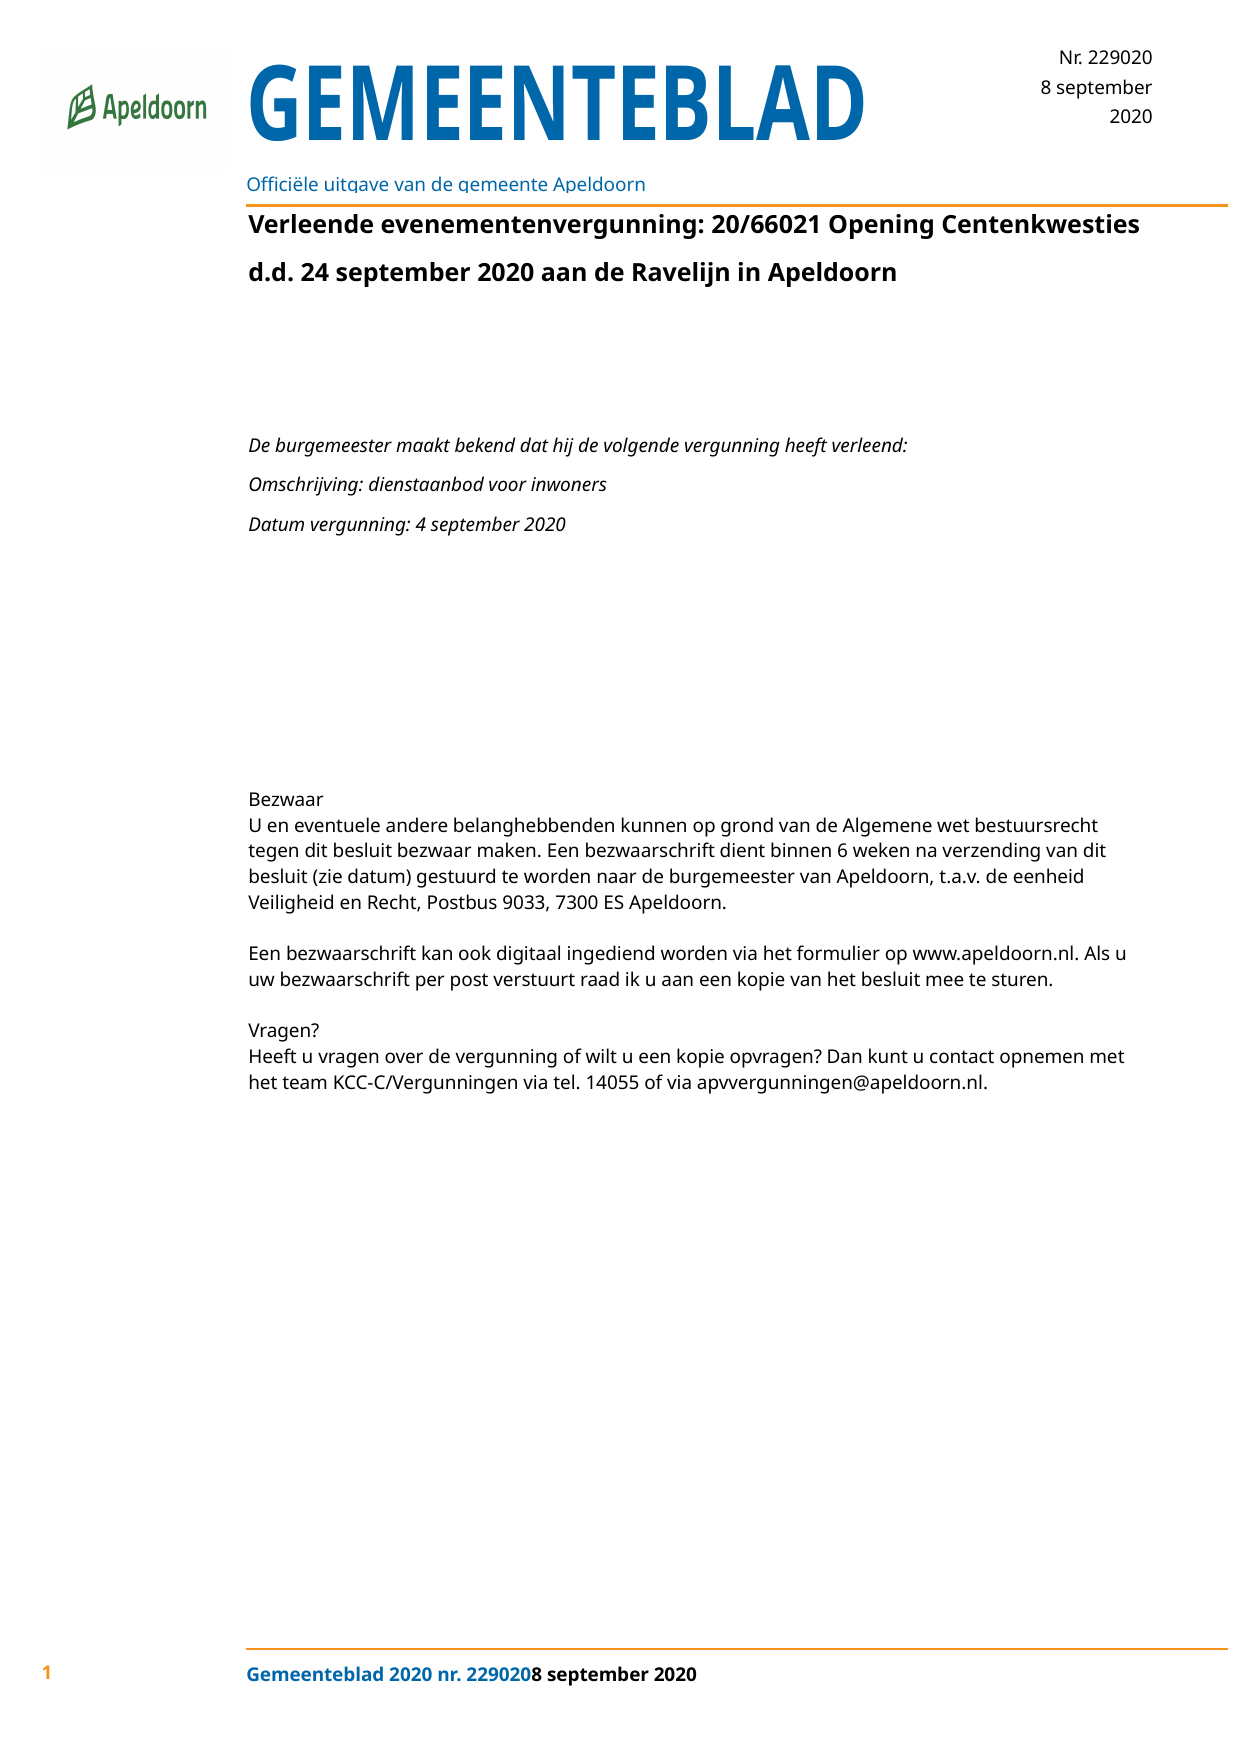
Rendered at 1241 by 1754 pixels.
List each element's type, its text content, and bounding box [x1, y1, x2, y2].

text Heeft u vragen over de vergunning of wilt u een kopie opvragen? Dan kunt u contact opnemen met het team KCC-C/Vergunningen via tel. 14055 of via apvvergunningen@apeldoorn.nl. [248, 1043, 1152, 1095]
text U en eventuele andere belanghebbenden kunnen op grond van de Algemene wet bestuursrecht tegen dit besluit bezwaar maken. Een bezwaarschrift dient binnen 6 weken na verzending van dit besluit (zie datum) gestuurd te worden naar de burgemeester van Apeldoorn, t.a.v. de eenheid Veiligheid en Recht, Postbus 9033, 7300 ES Apeldoorn. [248, 812, 1152, 915]
picture [41, 47, 231, 172]
text Vragen? [248, 1018, 1152, 1043]
text Verleende evenementenvergunning: 20/66021 Opening Centenkwesties d.d. 24 september 2020 aan de Ravelijn in Apeldoorn [248, 207, 1152, 288]
text De burgemeester maakt bekend dat hij de volgende vergunning heeft verleend: [248, 432, 1152, 458]
text Bezwaar [248, 786, 1152, 812]
text Datum vergunning: 4 september 2020 [248, 511, 1152, 537]
text Een bezwaarschrift kan ook digitaal ingediend worden via het formulier op www.apeldoorn.nl. Als u uw bezwaarschrift per post verstuurt raad ik u aan een kopie van het besluit mee te sturen. [248, 940, 1152, 992]
text Omschrijving: dienstaanbod voor inwoners [248, 472, 1152, 497]
